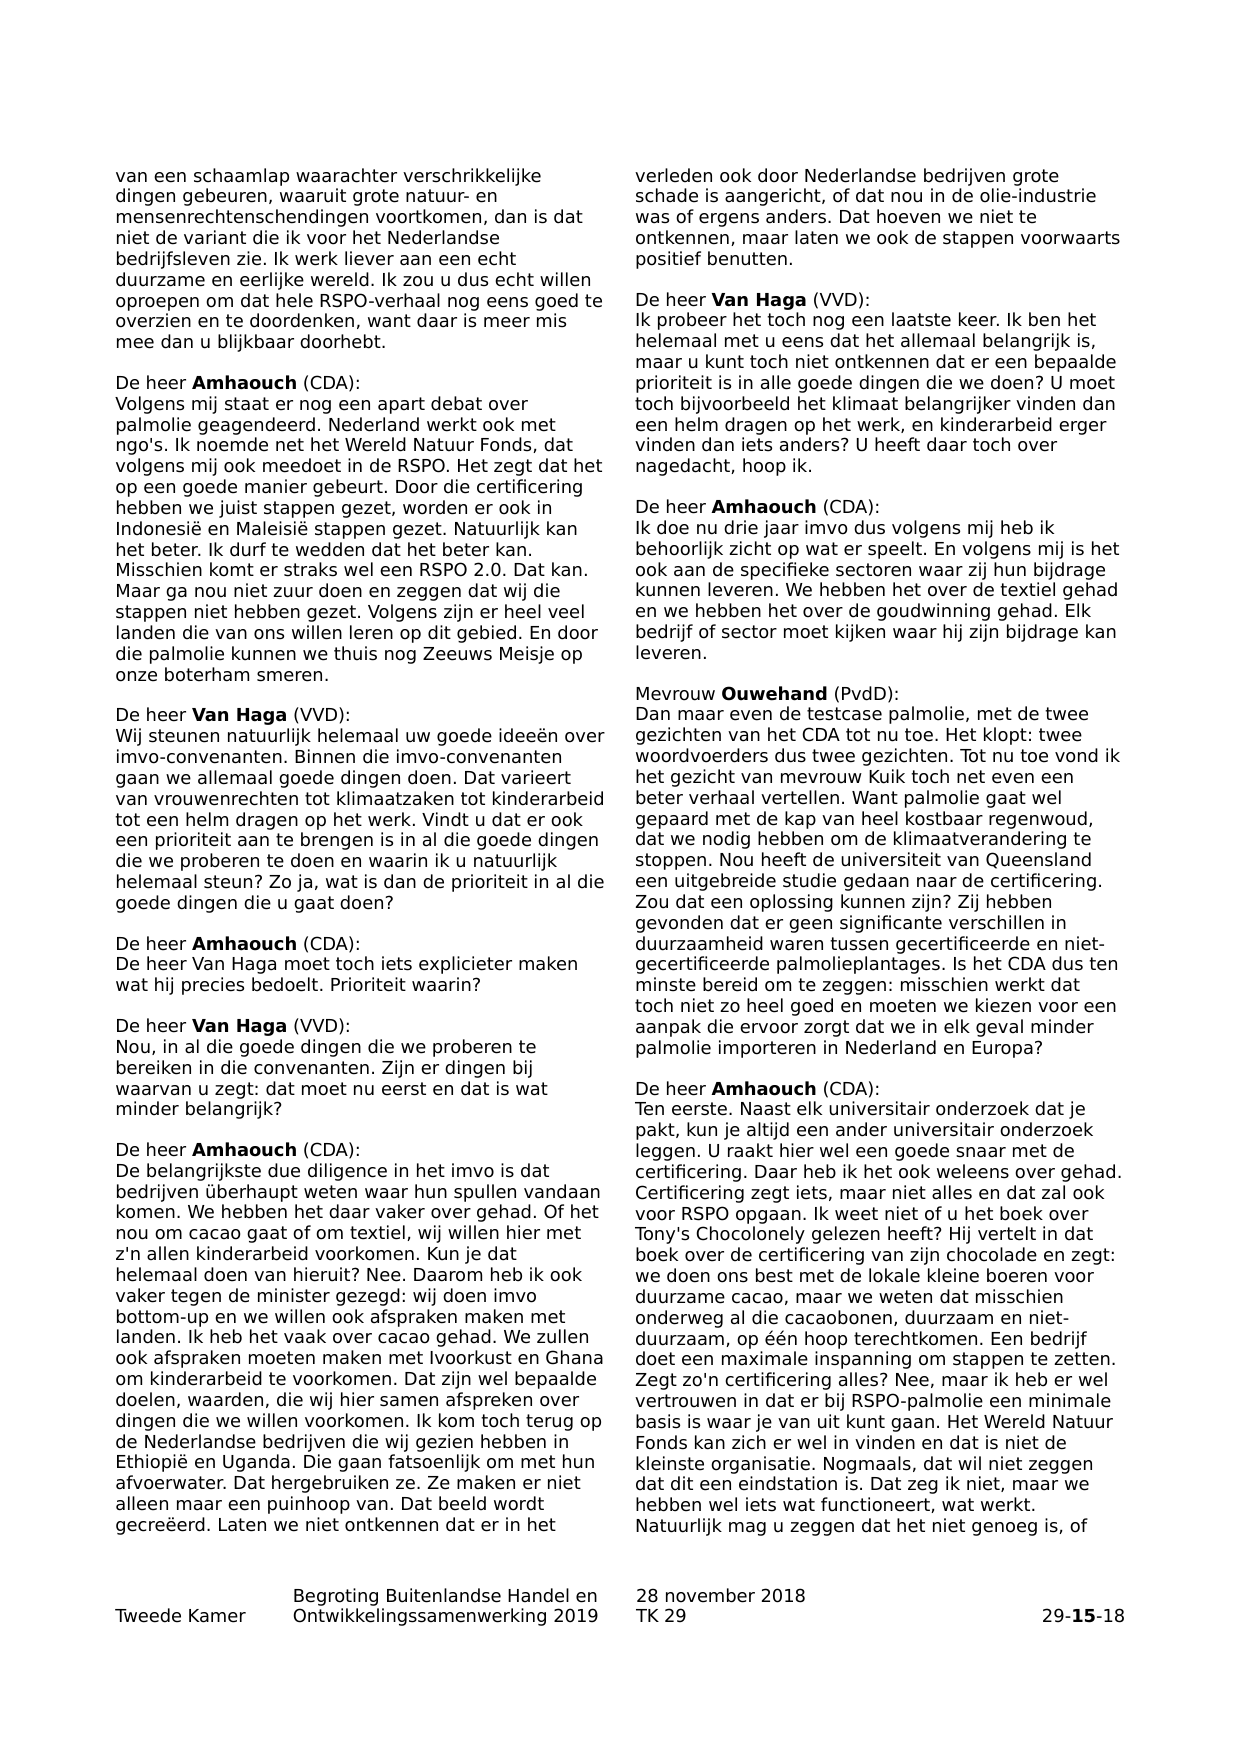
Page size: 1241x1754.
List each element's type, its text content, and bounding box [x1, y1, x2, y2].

text De heer Amhaouch (CDA): [635, 497, 1125, 518]
text De heer Amhaouch (CDA): [115, 1140, 605, 1161]
text Mevrouw Ouwehand (PvdD): [635, 683, 1125, 704]
text De belangrijkste due diligence in het imvo is dat bedrijven überhaupt weten waar hun spullen vandaan komen. We hebben het daar vaker over gehad. Of het nou om cacao gaat of om textiel, wij willen hier met z'n allen kinderarbeid voorkomen. Kun je dat helemaal doen van hieruit? Nee. Daarom heb ik ook vaker tegen de minister gezegd: wij doen imvo bottom-up en we willen ook afspraken maken met landen. Ik heb het vaak over cacao gehad. We zullen ook afspraken moeten maken met Ivoorkust en Ghana om kinderarbeid te voorkomen. Dat zijn wel bepaalde doelen, waarden, die wij hier samen afspreken over dingen die we willen voorkomen. Ik kom toch terug op de Nederlandse bedrijven die wij gezien hebben in Ethiopië en Uganda. Die gaan fatsoenlijk om met hun afvoerwater. Dat hergebruiken ze. Ze maken er niet alleen maar een puinhoop van. Dat beeld wordt gecreëerd. Laten we niet ontkennen dat er in het [115, 1161, 605, 1536]
text De heer Van Haga (VVD): [115, 705, 605, 726]
text Volgens mij staat er nog een apart debat over palmolie geagendeerd. Nederland werkt ook met ngo's. Ik noemde net het Wereld Natuur Fonds, dat volgens mij ook meedoet in de RSPO. Het zegt dat het op een goede manier gebeurt. Door die certificering hebben we juist stappen gezet, worden er ook in Indonesië en Maleisië stappen gezet. Natuurlijk kan het beter. Ik durf te wedden dat het beter kan. Misschien komt er straks wel een RSPO 2.0. Dat kan. Maar ga nou niet zuur doen en zeggen dat wij die stappen niet hebben gezet. Volgens zijn er heel veel landen die van ons willen leren op dit gebied. En door die palmolie kunnen we thuis nog Zeeuws Meisje op onze boterham smeren. [115, 393, 605, 685]
text verleden ook door Nederlandse bedrijven grote schade is aangericht, of dat nou in de olie-industrie was of ergens anders. Dat hoeven we niet te ontkennen, maar laten we ook de stappen voorwaarts positief benutten. [635, 165, 1125, 269]
text De heer Van Haga moet toch iets explicieter maken wat hij precies bedoelt. Prioriteit waarin? [115, 954, 605, 996]
text De heer Van Haga (VVD): [115, 1016, 605, 1037]
text De heer Van Haga (VVD): [635, 289, 1125, 310]
text De heer Amhaouch (CDA): [115, 933, 605, 954]
text van een schaamlap waarachter verschrikkelijke dingen gebeuren, waaruit grote natuur- en mensenrechtenschendingen voortkomen, dan is dat niet de variant die ik voor het Nederlandse bedrijfsleven zie. Ik werk liever aan een echt duurzame en eerlijke wereld. Ik zou u dus echt willen oproepen om dat hele RSPO-verhaal nog eens goed te overzien en te doordenken, want daar is meer mis mee dan u blijkbaar doorhebt. [115, 165, 605, 353]
text Wij steunen natuurlijk helemaal uw goede ideeën over imvo-convenanten. Binnen die imvo-convenanten gaan we allemaal goede dingen doen. Dat varieert van vrouwenrechten tot klimaatzaken tot kinderarbeid tot een helm dragen op het werk. Vindt u dat er ook een prioriteit aan te brengen is in al die goede dingen die we proberen te doen en waarin ik u natuurlijk helemaal steun? Zo ja, wat is dan de prioriteit in al die goede dingen die u gaat doen? [115, 726, 605, 913]
text Ik probeer het toch nog een laatste keer. Ik ben het helemaal met u eens dat het allemaal belangrijk is, maar u kunt toch niet ontkennen dat er een bepaalde prioriteit is in alle goede dingen die we doen? U moet toch bijvoorbeeld het klimaat belangrijker vinden dan een helm dragen op het werk, en kinderarbeid erger vinden dan iets anders? U heeft daar toch over nagedacht, hoop ik. [635, 310, 1125, 477]
text Dan maar even de testcase palmolie, met de twee gezichten van het CDA tot nu toe. Het klopt: twee woordvoerders dus twee gezichten. Tot nu toe vond ik het gezicht van mevrouw Kuik toch net even een beter verhaal vertellen. Want palmolie gaat wel gepaard met de kap van heel kostbaar regenwoud, dat we nodig hebben om de klimaatverandering te stoppen. Nou heeft de universiteit van Queensland een uitgebreide studie gedaan naar de certificering. Zou dat een oplossing kunnen zijn? Zij hebben gevonden dat er geen significante verschillen in duurzaamheid waren tussen gecertificeerde en niet-gecertificeerde palmolieplantages. Is het CDA dus ten minste bereid om te zeggen: misschien werkt dat toch niet zo heel goed en moeten we kiezen voor een aanpak die ervoor zorgt dat we in elk geval minder palmolie importeren in Nederland en Europa? [635, 704, 1125, 1058]
text Ten eerste. Naast elk universitair onderzoek dat je pakt, kun je altijd een ander universitair onderzoek leggen. U raakt hier wel een goede snaar met de certificering. Daar heb ik het ook weleens over gehad. Certificering zegt iets, maar niet alles en dat zal ook voor RSPO opgaan. Ik weet niet of u het boek over Tony's Chocolonely gelezen heeft? Hij vertelt in dat boek over de certificering van zijn chocolade en zegt: we doen ons best met de lokale kleine boeren voor duurzame cacao, maar we weten dat misschien onderweg al die cacaobonen, duurzaam en niet-duurzaam, op één hoop terechtkomen. Een bedrijf doet een maximale inspanning om stappen te zetten. Zegt zo'n certificering alles? Nee, maar ik heb er wel vertrouwen in dat er bij RSPO-palmolie een minimale basis is waar je van uit kunt gaan. Het Wereld Natuur Fonds kan zich er wel in vinden en dat is niet de kleinste organisatie. Nogmaals, dat wil niet zeggen dat dit een eindstation is. Dat zeg ik niet, maar we hebben wel iets wat functioneert, wat werkt. Natuurlijk mag u zeggen dat het niet genoeg is, of [635, 1099, 1125, 1537]
text De heer Amhaouch (CDA): [635, 1078, 1125, 1099]
text Ik doe nu drie jaar imvo dus volgens mij heb ik behoorlijk zicht op wat er speelt. En volgens mij is het ook aan de specifieke sectoren waar zij hun bijdrage kunnen leveren. We hebben het over de textiel gehad en we hebben het over de goudwinning gehad. Elk bedrijf of sector moet kijken waar hij zijn bijdrage kan leveren. [635, 518, 1125, 663]
text De heer Amhaouch (CDA): [115, 373, 605, 393]
text Nou, in al die goede dingen die we proberen te bereiken in die convenanten. Zijn er dingen bij waarvan u zegt: dat moet nu eerst en dat is wat minder belangrijk? [115, 1037, 605, 1120]
